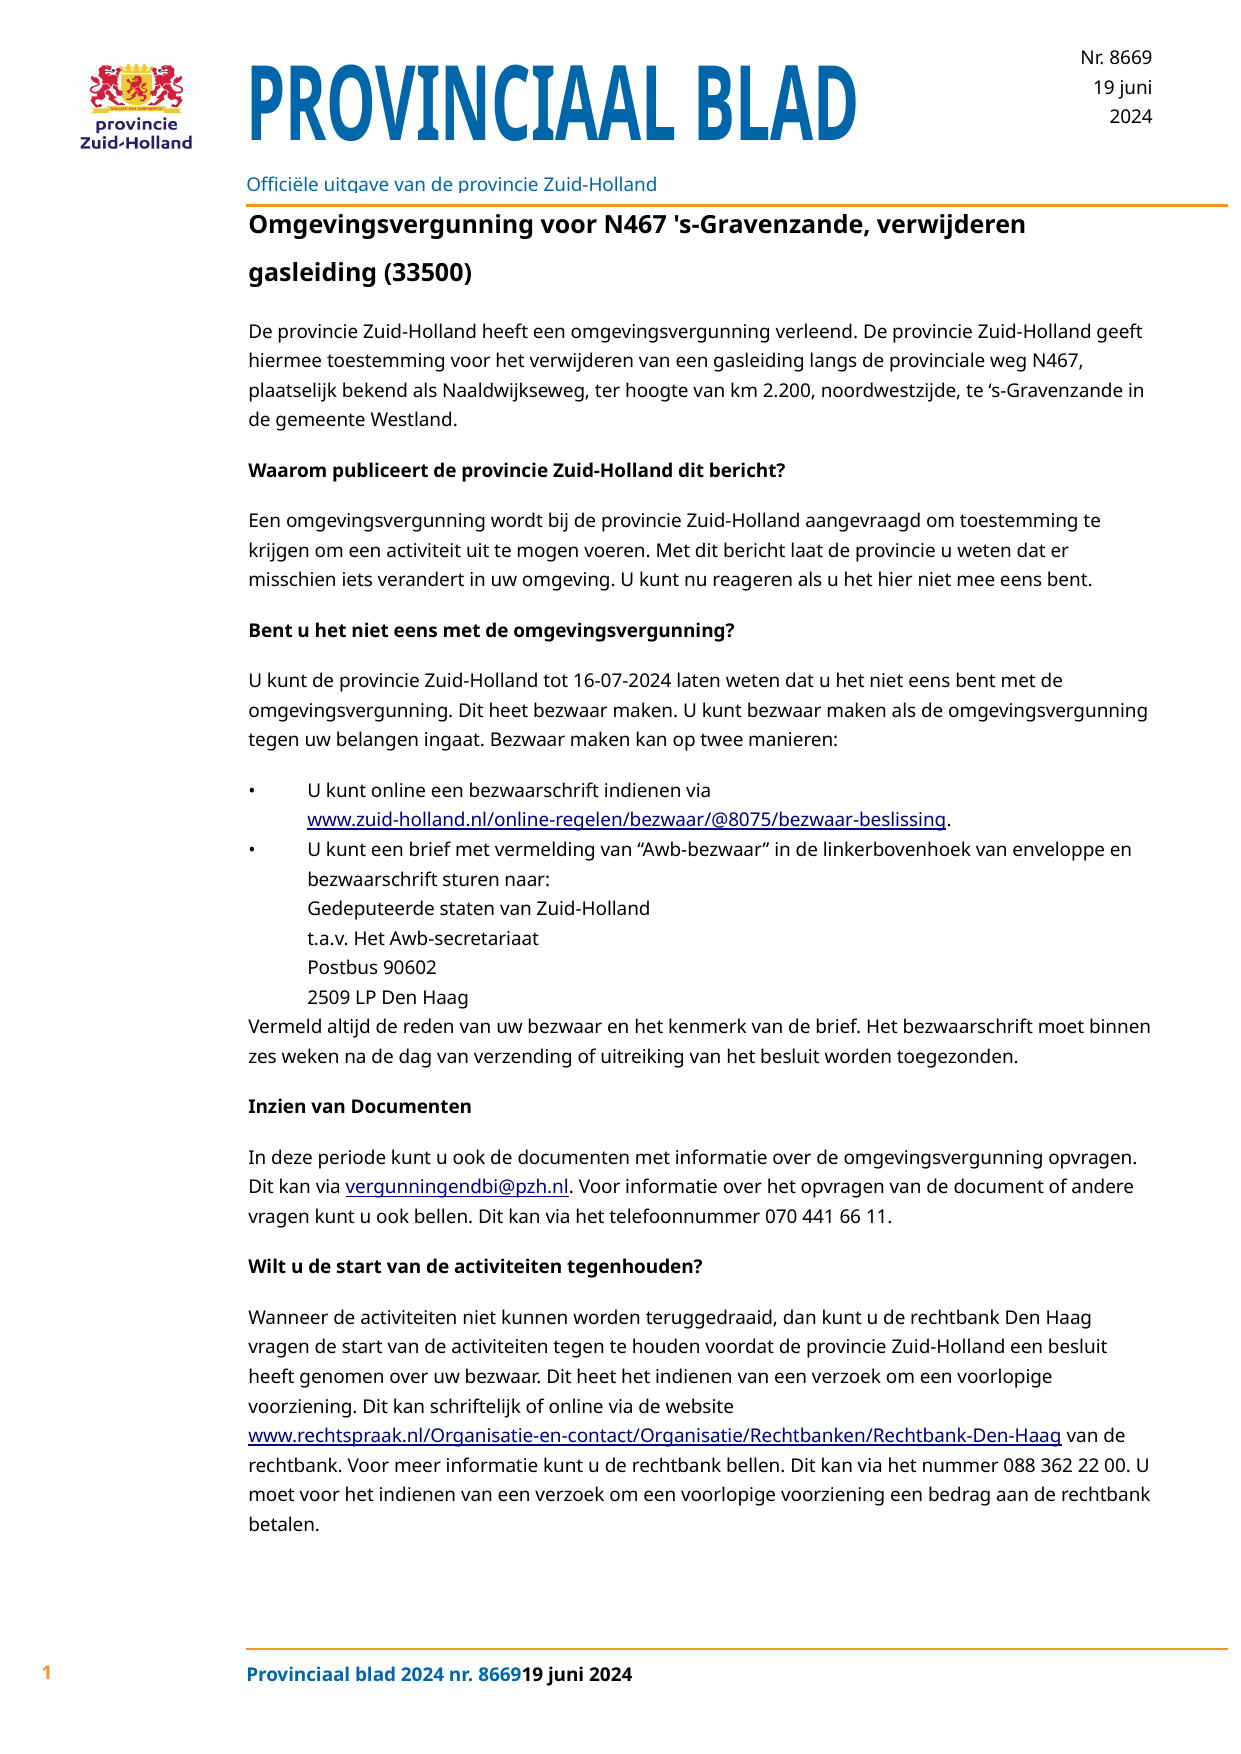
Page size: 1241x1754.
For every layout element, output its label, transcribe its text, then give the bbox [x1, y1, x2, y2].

text Een omgevingsvergunning wordt bij de provincie Zuid-Holland aangevraagd om toestemming te krijgen om een activiteit uit te mogen voeren. Met dit bericht laat de provincie u weten dat er misschien iets verandert in uw omgeving. U kunt nu reageren als u het hier niet mee eens bent. [248, 507, 1152, 592]
list U kunt een brief met vermelding van “Awb-bezwaar” in de linkerbovenhoek van enveloppe en bezwaarschrift sturen naar: [248, 836, 1152, 892]
list Postbus 90602 [248, 954, 1152, 980]
text In deze periode kunt u ook de documenten met informatie over de omgevingsvergunning opvragen. Dit kan via vergunningendbi@pzh.nl. Voor informatie over het opvragen van de document of andere vragen kunt u ook bellen. Dit kan via het telefoonnummer 070 441 66 11. [248, 1144, 1152, 1229]
text Wilt u de start van de activiteiten tegenhouden? [248, 1254, 1152, 1279]
text Waarom publiceert de provincie Zuid-Holland dit bericht? [248, 457, 1152, 483]
text U kunt de provincie Zuid-Holland tot 16-07-2024 laten weten dat u het niet eens bent met de omgevingsvergunning. Dit heet bezwaar maken. U kunt bezwaar maken als de omgevingsvergunning tegen uw belangen ingaat. Bezwaar maken kan op twee manieren: [248, 667, 1152, 752]
list 2509 LP Den Haag [248, 984, 1152, 1010]
list U kunt online een bezwaarschrift indienen via www.zuid-holland.nl/online-regelen/bezwaar/@8075/bezwaar-beslissing. [248, 777, 1152, 832]
picture [41, 47, 231, 172]
text Bent u het niet eens met de omgevingsvergunning? [248, 617, 1152, 643]
text Wanneer de activiteiten niet kunnen worden teruggedraaid, dan kunt u de rechtbank Den Haag vragen de start van de activiteiten tegen te houden voordat de provincie Zuid-Holland een besluit heeft genomen over uw bezwaar. Dit heet het indienen van een verzoek om een voorlopige voorziening. Dit kan schriftelijk of online via de website www.rechtspraak.nl/Organisatie-en-contact/Organisatie/Rechtbanken/Rechtbank-Den-Haag van de rechtbank. Voor meer informatie kunt u de rechtbank bellen. Dit kan via het nummer 088 362 22 00. U moet voor het indienen van een verzoek om een voorlopige voorziening een bedrag aan de rechtbank betalen. [248, 1304, 1152, 1537]
list Gedeputeerde staten van Zuid-Holland [248, 895, 1152, 921]
text Vermeld altijd de reden van uw bezwaar en het kenmerk van de brief. Het bezwaarschrift moet binnen zes weken na de dag van verzending of uitreiking van het besluit worden toegezonden. [248, 1014, 1152, 1069]
text De provincie Zuid-Holland heeft een omgevingsvergunning verleend. De provincie Zuid-Holland geeft hiermee toestemming voor het verwijderen van een gasleiding langs de provinciale weg N467, plaatselijk bekend als Naaldwijkseweg, ter hoogte van km 2.200, noordwestzijde, te ‘s-Gravenzande in de gemeente Westland. [248, 318, 1152, 432]
text Inzien van Documenten [248, 1094, 1152, 1119]
text Omgevingsvergunning voor N467 's-Gravenzande, verwijderen gasleiding (33500) [248, 207, 1152, 288]
list t.a.v. Het Awb-secretariaat [248, 925, 1152, 951]
